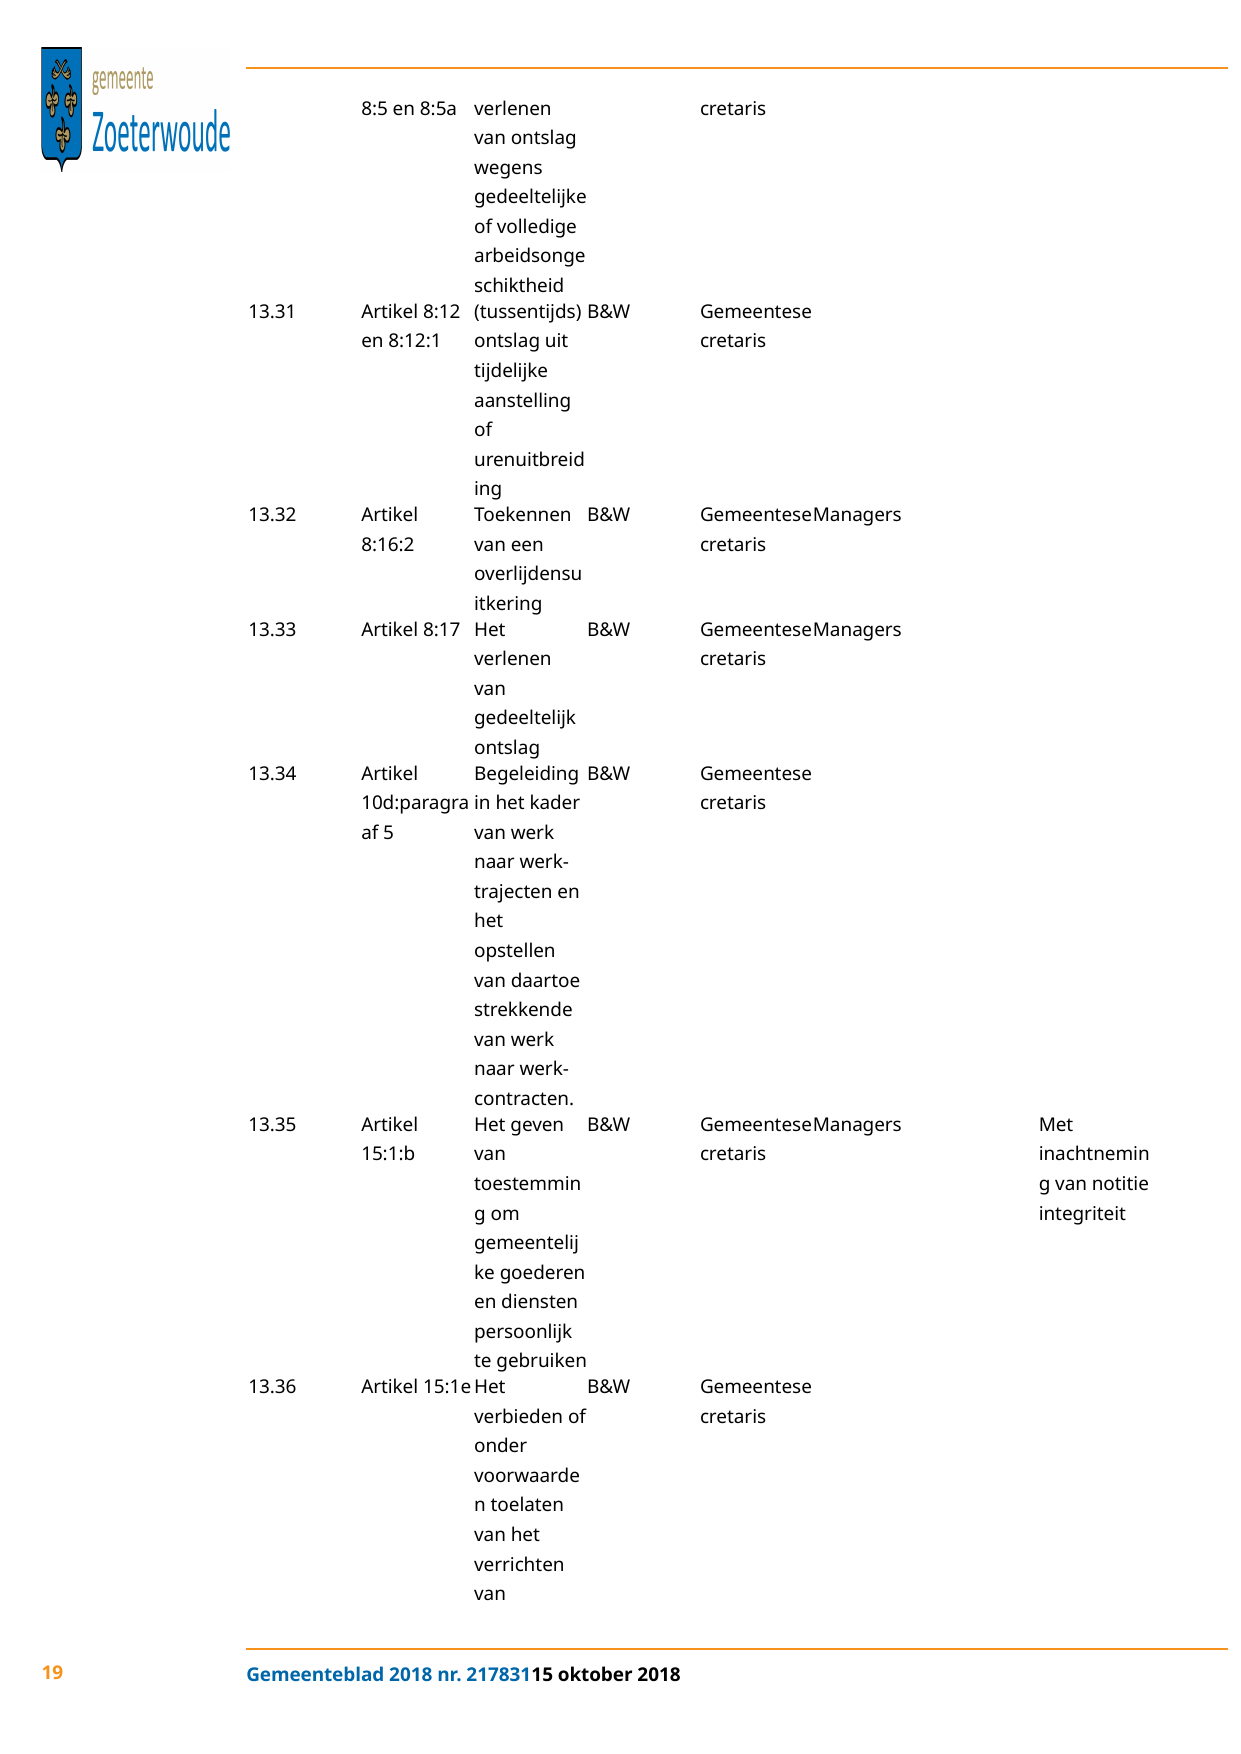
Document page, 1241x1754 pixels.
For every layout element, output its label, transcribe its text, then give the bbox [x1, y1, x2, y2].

table_cell [1039, 501, 1152, 616]
table_cell 13.32 [248, 501, 361, 616]
table_cell [926, 616, 1038, 760]
table_cell Het verlenen van gedeeltelijk ontslag [474, 616, 587, 760]
table_cell (tussentijds) ontslag uit tijdelijke aanstelling of urenuitbreiding [474, 298, 587, 501]
table_cell Artikel 8:17 [361, 616, 474, 760]
table_cell Gemeentesecretaris [700, 616, 813, 760]
table_cell [926, 1111, 1038, 1373]
table_cell 13.36 [248, 1373, 361, 1606]
table_cell B&W [587, 1373, 700, 1606]
table_cell B&W [587, 760, 700, 1111]
table_cell 13.31 [248, 298, 361, 501]
table_cell [813, 95, 926, 298]
table_cell 13.33 [248, 616, 361, 760]
table_cell [1039, 95, 1152, 298]
table_cell [1039, 616, 1152, 760]
table_cell Artikel 10d:paragraaf 5 [361, 760, 474, 1111]
table_cell B&W [587, 1111, 700, 1373]
table_cell [813, 298, 926, 501]
table_cell [926, 298, 1038, 501]
table_cell 8:5 en 8:5a [361, 95, 474, 298]
table_cell Toekennen van een overlijdensuitkering [474, 501, 587, 616]
table_cell Artikel 15:1:b [361, 1111, 474, 1373]
table_cell B&W [587, 616, 700, 760]
table_cell Gemeentesecretaris [700, 760, 813, 1111]
table_cell [813, 760, 926, 1111]
table_cell Begeleiding in het kader van werk naar werk-trajecten en het opstellen van daartoe strekkende van werk naar werk-contracten. [474, 760, 587, 1111]
table_cell [1039, 760, 1152, 1111]
table_cell verlenen van ontslag wegens gedeeltelijke of volledige arbeidsongeschiktheid [474, 95, 587, 298]
table_cell [587, 95, 700, 298]
table_cell [926, 760, 1038, 1111]
table_cell B&W [587, 298, 700, 501]
table_cell B&W [587, 501, 700, 616]
table_cell Artikel 8:16:2 [361, 501, 474, 616]
table_cell Managers [813, 616, 926, 760]
table_cell [1039, 298, 1152, 501]
table_cell Managers [813, 1111, 926, 1373]
table_cell cretaris [700, 95, 813, 298]
table_cell Gemeentesecretaris [700, 501, 813, 616]
table_cell Het geven van toestemming om gemeentelijke goederen en diensten persoonlijk te gebruiken [474, 1111, 587, 1373]
table_cell [1039, 1373, 1152, 1606]
table_cell [813, 1373, 926, 1606]
table_cell Gemeentesecretaris [700, 1111, 813, 1373]
picture [41, 47, 231, 172]
table_cell [926, 1373, 1038, 1606]
table_cell 13.34 [248, 760, 361, 1111]
table_cell Met inachtneming van notitie integriteit [1039, 1111, 1152, 1373]
table_cell Het verbieden of onder voorwaarden toelaten van het verrichten van [474, 1373, 587, 1606]
table_cell Gemeentesecretaris [700, 298, 813, 501]
table_cell Artikel 8:12 en 8:12:1 [361, 298, 474, 501]
table_cell [926, 501, 1038, 616]
table_cell Artikel 15:1e [361, 1373, 474, 1606]
table_cell [926, 95, 1038, 298]
table_cell Gemeentesecretaris [700, 1373, 813, 1606]
table_cell Managers [813, 501, 926, 616]
table_cell [248, 95, 361, 298]
table_cell 13.35 [248, 1111, 361, 1373]
